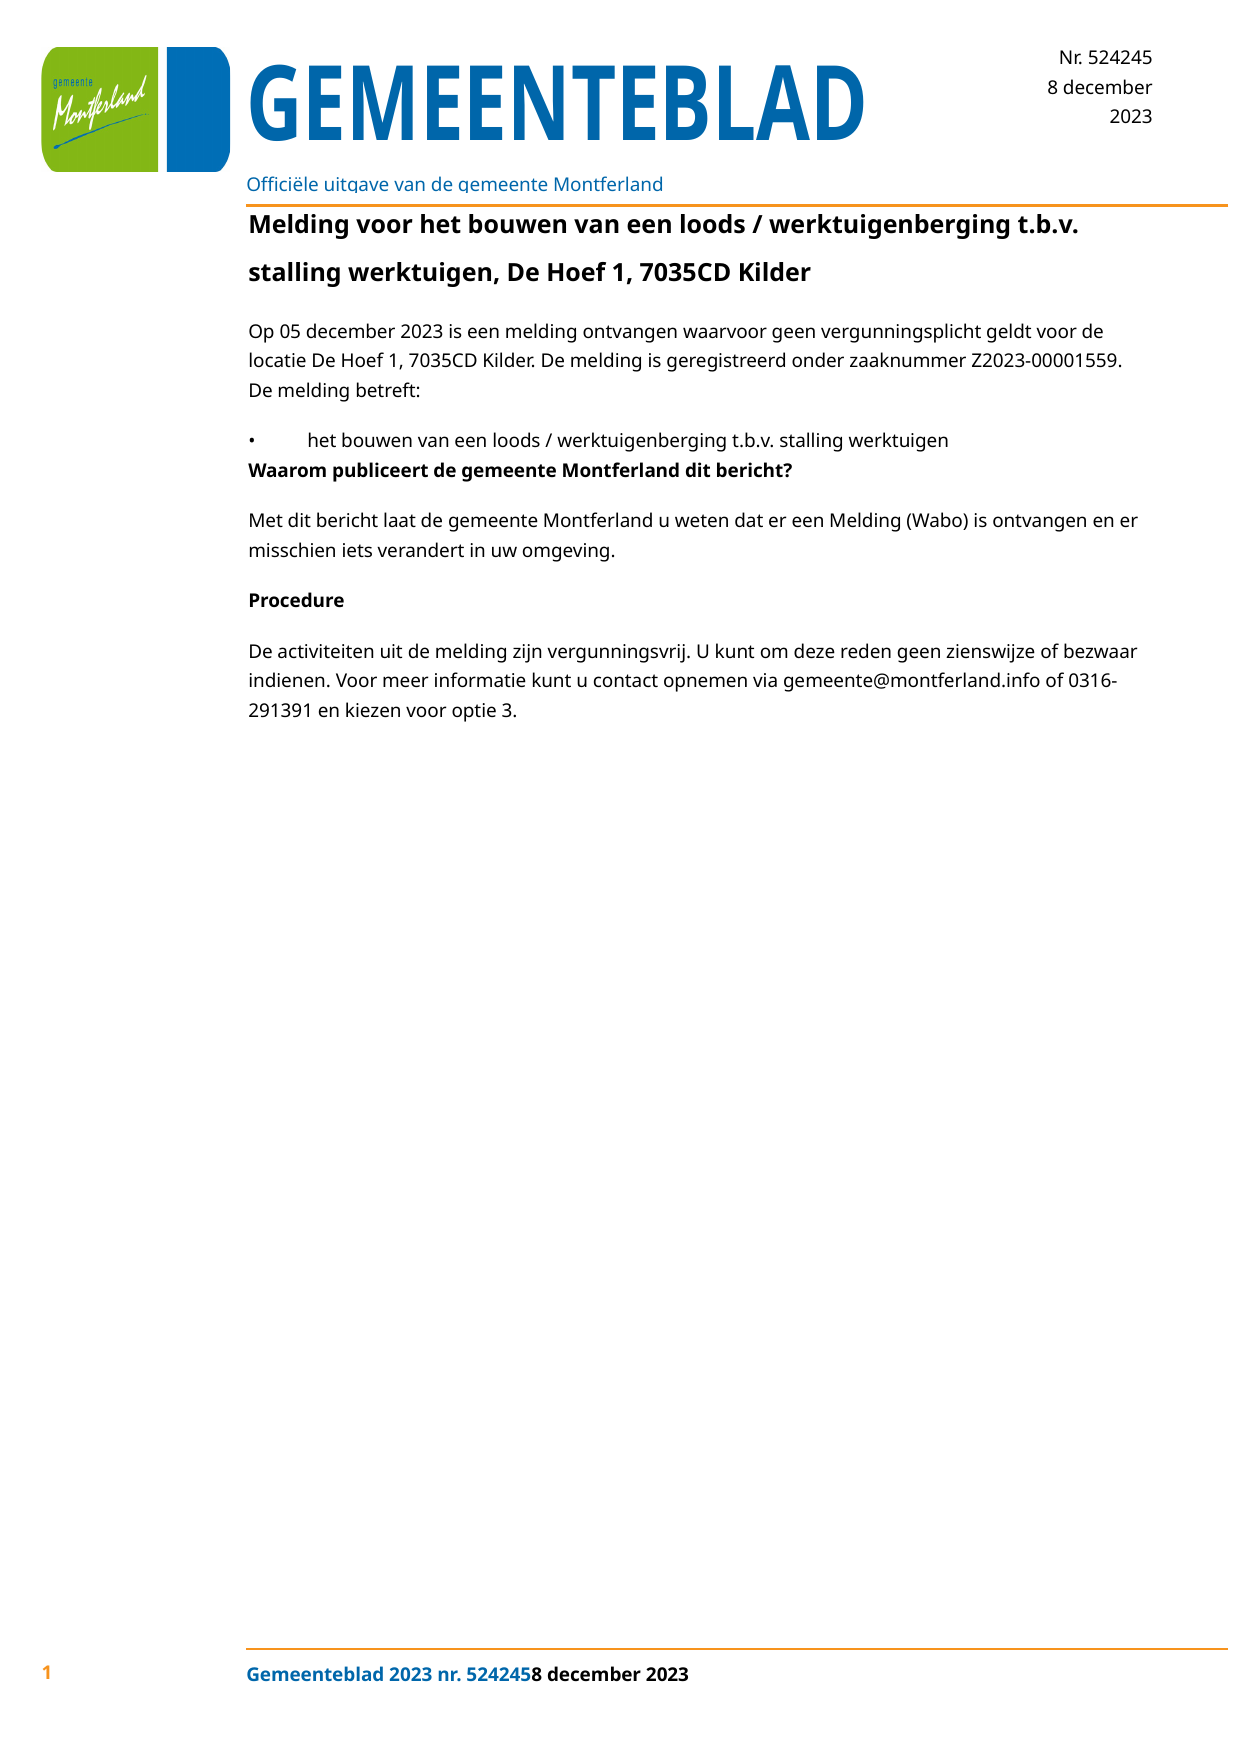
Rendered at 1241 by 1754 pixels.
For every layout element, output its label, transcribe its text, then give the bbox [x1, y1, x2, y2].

text Melding voor het bouwen van een loods / werktuigenberging t.b.v. stalling werktuigen, De Hoef 1, 7035CD Kilder [248, 207, 1152, 288]
text Procedure [248, 587, 1152, 613]
picture [41, 47, 231, 172]
list het bouwen van een loods / werktuigenberging t.b.v. stalling werktuigen [248, 427, 1152, 453]
text Met dit bericht laat de gemeente Montferland u weten dat er een Melding (Wabo) is ontvangen en er misschien iets verandert in uw omgeving. [248, 507, 1152, 563]
text Waarom publiceert de gemeente Montferland dit bericht? [248, 457, 1152, 483]
text De activiteiten uit de melding zijn vergunningsvrij. U kunt om deze reden geen zienswijze of bezwaar indienen. Voor meer informatie kunt u contact opnemen via gemeente@montferland.info of 0316-291391 en kiezen voor optie 3. [248, 638, 1152, 723]
text Op 05 december 2023 is een melding ontvangen waarvoor geen vergunningsplicht geldt voor de locatie De Hoef 1, 7035CD Kilder. De melding is geregistreerd onder zaaknummer Z2023-00001559. De melding betreft: [248, 318, 1152, 403]
